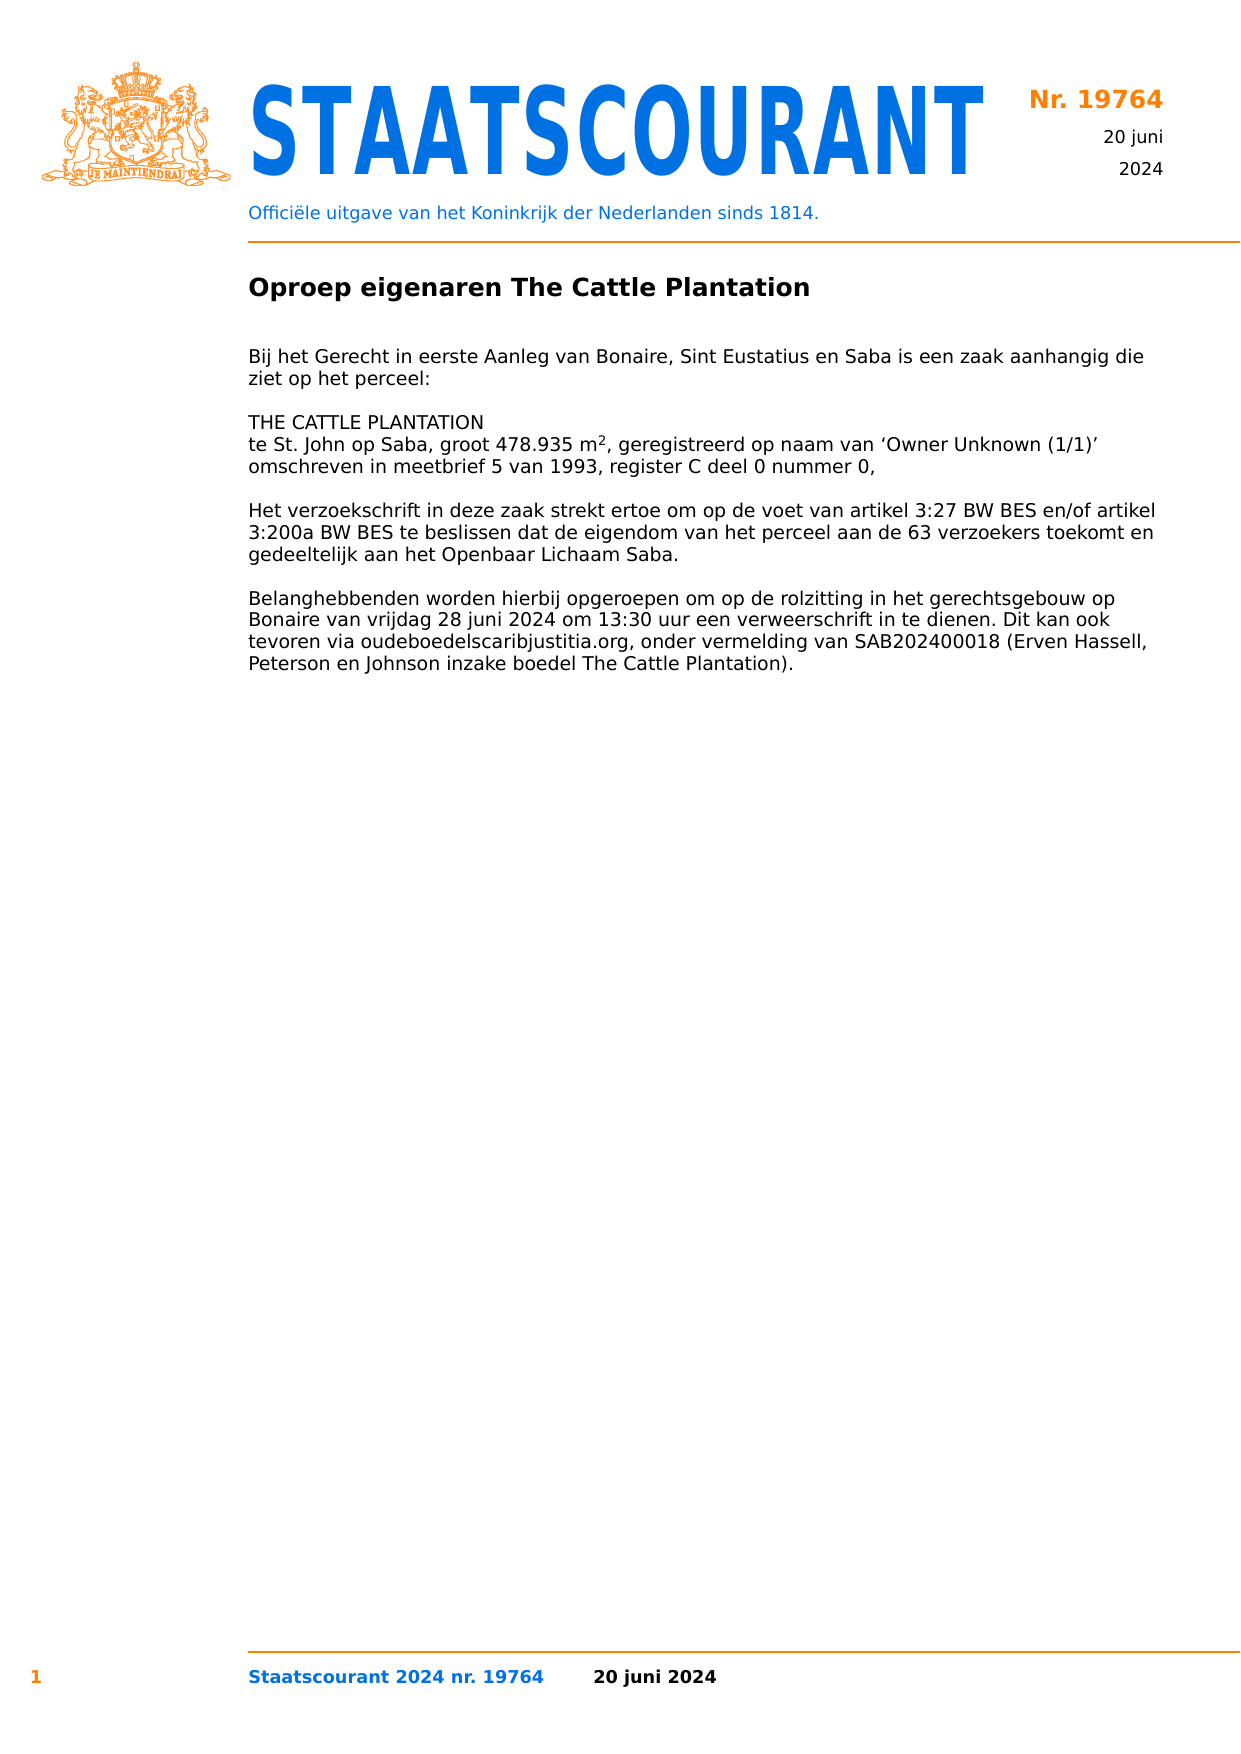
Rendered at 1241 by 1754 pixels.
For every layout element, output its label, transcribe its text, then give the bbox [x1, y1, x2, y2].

picture [41, 62, 231, 186]
table_header [25, 62, 248, 241]
text THE CATTLE PLANTATION [248, 412, 1163, 434]
text Belanghebbenden worden hierbij opgeroepen om op de rolzitting in het gerechtsgebouw op Bonaire van vrijdag 28 juni 2024 om 13:30 uur een verweerschrift in te dienen. Dit kan ook tevoren via oudeboedelscaribjustitia.org, onder vermelding van SAB202400018 (Erven Hassell, Peterson en Johnson inzake boedel The Cattle Plantation). [248, 587, 1163, 675]
table_header Nr. 19764 [998, 62, 1240, 121]
text Het verzoekschrift in deze zaak strekt ertoe om op de voet van artikel 3:27 BW BES en/of artikel 3:200a BW BES te beslissen dat de eigendom van het perceel aan de 63 verzoekers toekomt en gedeeltelijk aan het Openbaar Lichaam Saba. [248, 499, 1163, 566]
text te St. John op Saba, groot 478.935 m2, geregistreerd op naam van ‘Owner Unknown (1/1)’ omschreven in meetbrief 5 van 1993, register C deel 0 nummer 0, [248, 434, 1163, 478]
table_cell Officiële uitgave van het Koninkrijk der Nederlanden sinds 1814. [248, 203, 1240, 241]
table_cell 2024 [998, 153, 1240, 203]
table_header STAATSCOURANT [248, 62, 998, 203]
text Bij het Gerecht in eerste Aanleg van Bonaire, Sint Eustatius en Saba is een zaak aanhangig die ziet op het perceel: [248, 346, 1163, 390]
subtitle Oproep eigenaren The Cattle Plantation [248, 273, 1163, 302]
table_cell 20 juni [998, 121, 1240, 153]
